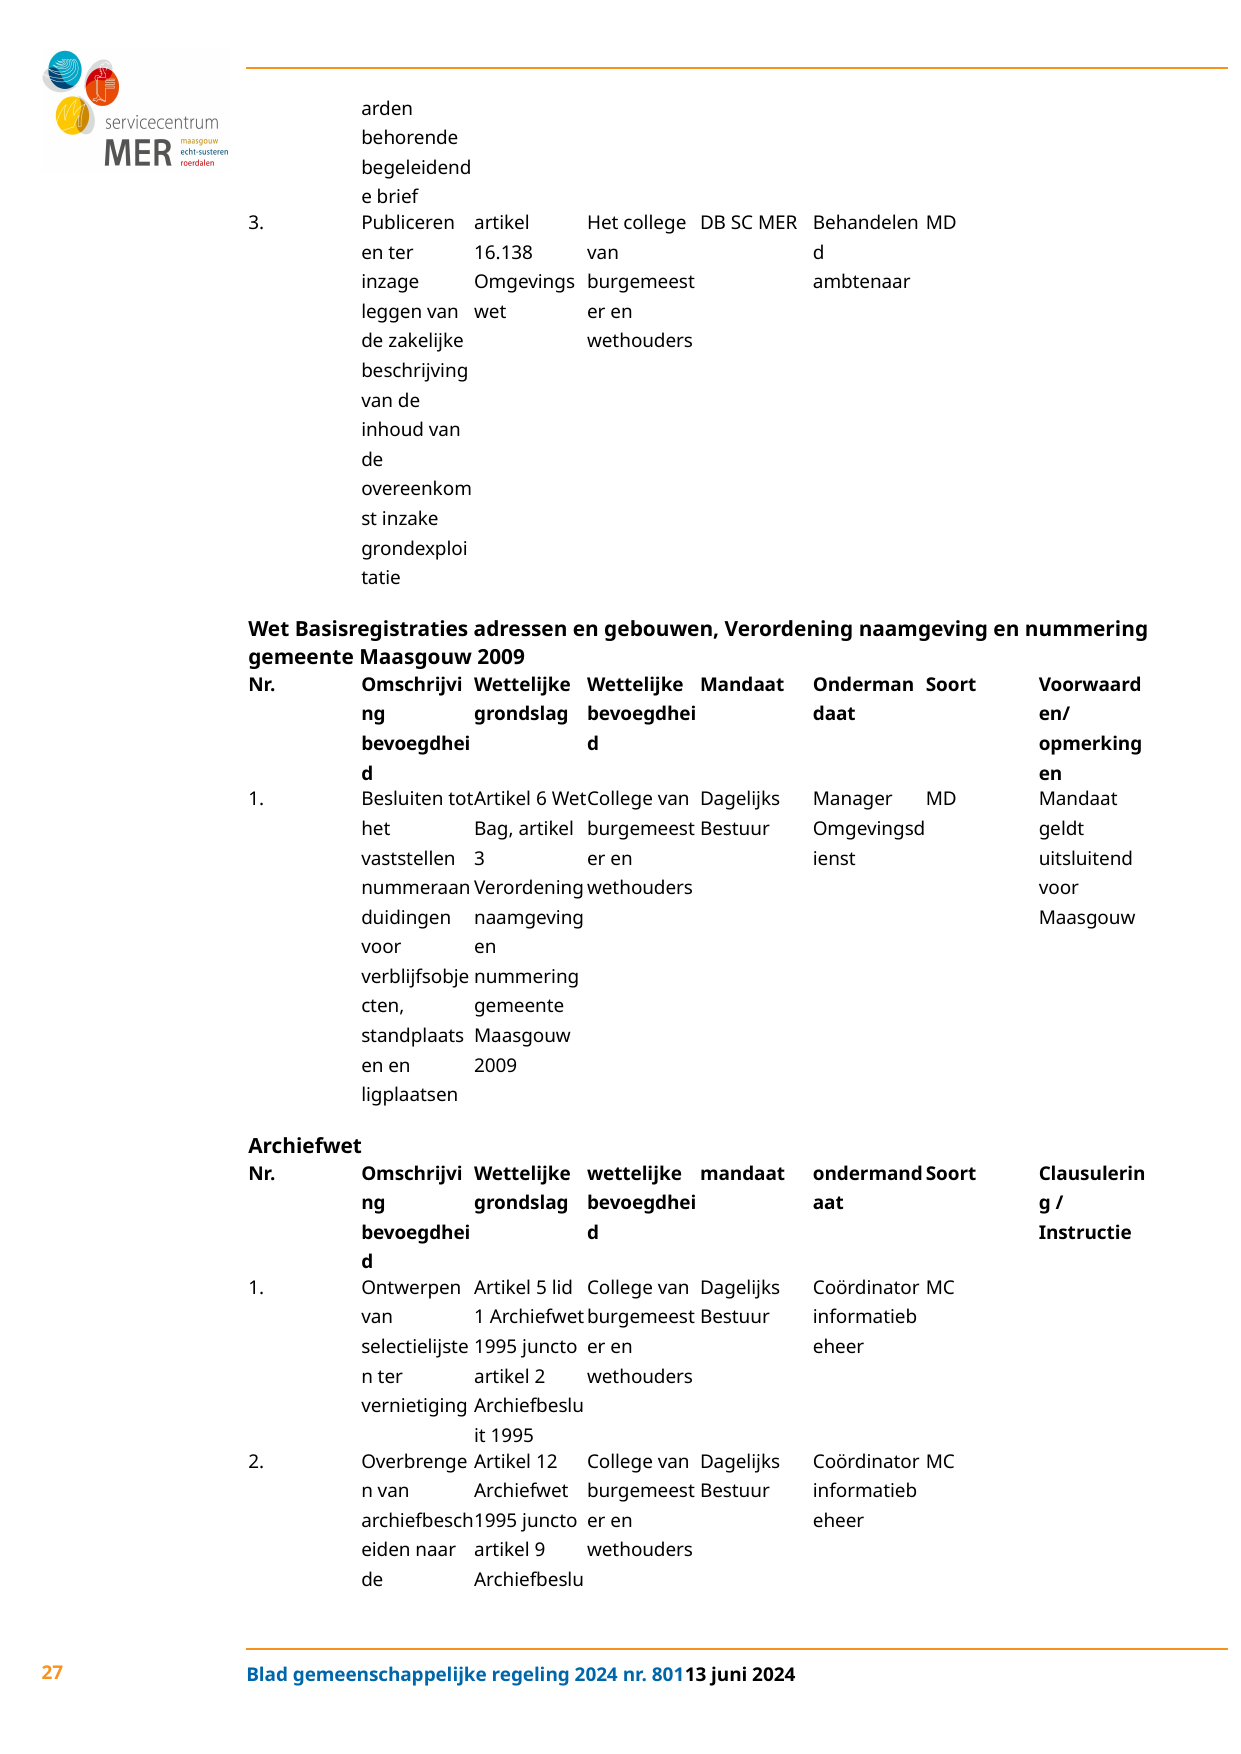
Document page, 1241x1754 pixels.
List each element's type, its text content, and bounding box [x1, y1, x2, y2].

text Archiefwet [248, 1131, 1152, 1159]
table_header Ondermandaat [813, 671, 926, 786]
table_header Voorwaarden/opmerkingen [1039, 671, 1152, 786]
table_cell [587, 95, 700, 209]
table_cell Het college van burgemeester en wethouders [587, 209, 700, 590]
table_cell [1039, 1274, 1152, 1448]
table_cell College van burgemeester en wethouders [587, 786, 700, 1107]
table_cell [813, 95, 926, 209]
table_cell College van burgemeester en wethouders [587, 1274, 700, 1448]
table_cell Overbrengen van archiefbescheiden naar de [361, 1448, 474, 1592]
table_cell arden behorende begeleidende brief [361, 95, 474, 209]
table_header wettelijke bevoegdheid [587, 1160, 700, 1274]
table_cell MD [926, 209, 1038, 590]
table_cell 2. [248, 1448, 361, 1592]
table_header Wettelijke grondslag [474, 1160, 587, 1274]
table_header Nr. [248, 1160, 361, 1274]
table_header Mandaat [700, 671, 813, 786]
table_header Wettelijke grondslag [474, 671, 587, 786]
table_cell Behandelend ambtenaar [813, 209, 926, 590]
table_cell Dagelijks Bestuur [700, 786, 813, 1107]
table_cell [1039, 1448, 1152, 1592]
table_header mandaat [700, 1160, 813, 1274]
table_header Soort [926, 671, 1038, 786]
table_cell DB SC MER [700, 209, 813, 590]
table_header ondermandaat [813, 1160, 926, 1274]
table_header Omschrijving bevoegdheid [361, 671, 474, 786]
table_cell [1039, 95, 1152, 209]
table_header Clausulering / Instructie [1039, 1160, 1152, 1274]
table_cell Coördinator informatiebeheer [813, 1448, 926, 1592]
table_cell MC [926, 1274, 1038, 1448]
table_cell [474, 95, 587, 209]
table_cell [926, 95, 1038, 209]
table_cell MC [926, 1448, 1038, 1592]
table_cell Artikel 12 Archiefwet 1995 juncto artikel 9 Archiefbeslu [474, 1448, 587, 1592]
table_cell 1. [248, 786, 361, 1107]
table_cell [1039, 209, 1152, 590]
table_cell Artikel 6 Wet Bag, artikel 3 Verordening naamgeving en nummering gemeente Maasgouw 2009 [474, 786, 587, 1107]
picture [41, 47, 231, 172]
table_cell 3. [248, 209, 361, 590]
table_cell Ontwerpen van selectielijsten ter vernietiging [361, 1274, 474, 1448]
table_cell [700, 95, 813, 209]
table_header Omschrijving bevoegdheid [361, 1160, 474, 1274]
table_header Wettelijke bevoegdheid [587, 671, 700, 786]
table_cell Dagelijks Bestuur [700, 1448, 813, 1592]
table_cell Dagelijks Bestuur [700, 1274, 813, 1448]
table_cell 1. [248, 1274, 361, 1448]
table_header Soort [926, 1160, 1038, 1274]
table_cell Mandaat geldt uitsluitend voor Maasgouw [1039, 786, 1152, 1107]
table_cell Besluiten tot het vaststellen nummeraanduidingen voor verblijfsobjecten, standplaatsen en ligplaatsen [361, 786, 474, 1107]
table_cell [248, 95, 361, 209]
table_cell artikel 16.138 Omgevingswet [474, 209, 587, 590]
table_header Nr. [248, 671, 361, 786]
table_cell College van burgemeester en wethouders [587, 1448, 700, 1592]
text Wet Basisregistraties adressen en gebouwen, Verordening naamgeving en nummering gemeente Maasgouw 2009 [248, 614, 1152, 671]
table_cell Publiceren en ter inzage leggen van de zakelijke beschrijving van de inhoud van de overeenkomst inzake grondexploitatie [361, 209, 474, 590]
table_cell Coördinator informatiebeheer [813, 1274, 926, 1448]
table_cell Manager Omgevingsdienst [813, 786, 926, 1107]
table_cell Artikel 5 lid 1 Archiefwet 1995 juncto artikel 2 Archiefbesluit 1995 [474, 1274, 587, 1448]
table_cell MD [926, 786, 1038, 1107]
